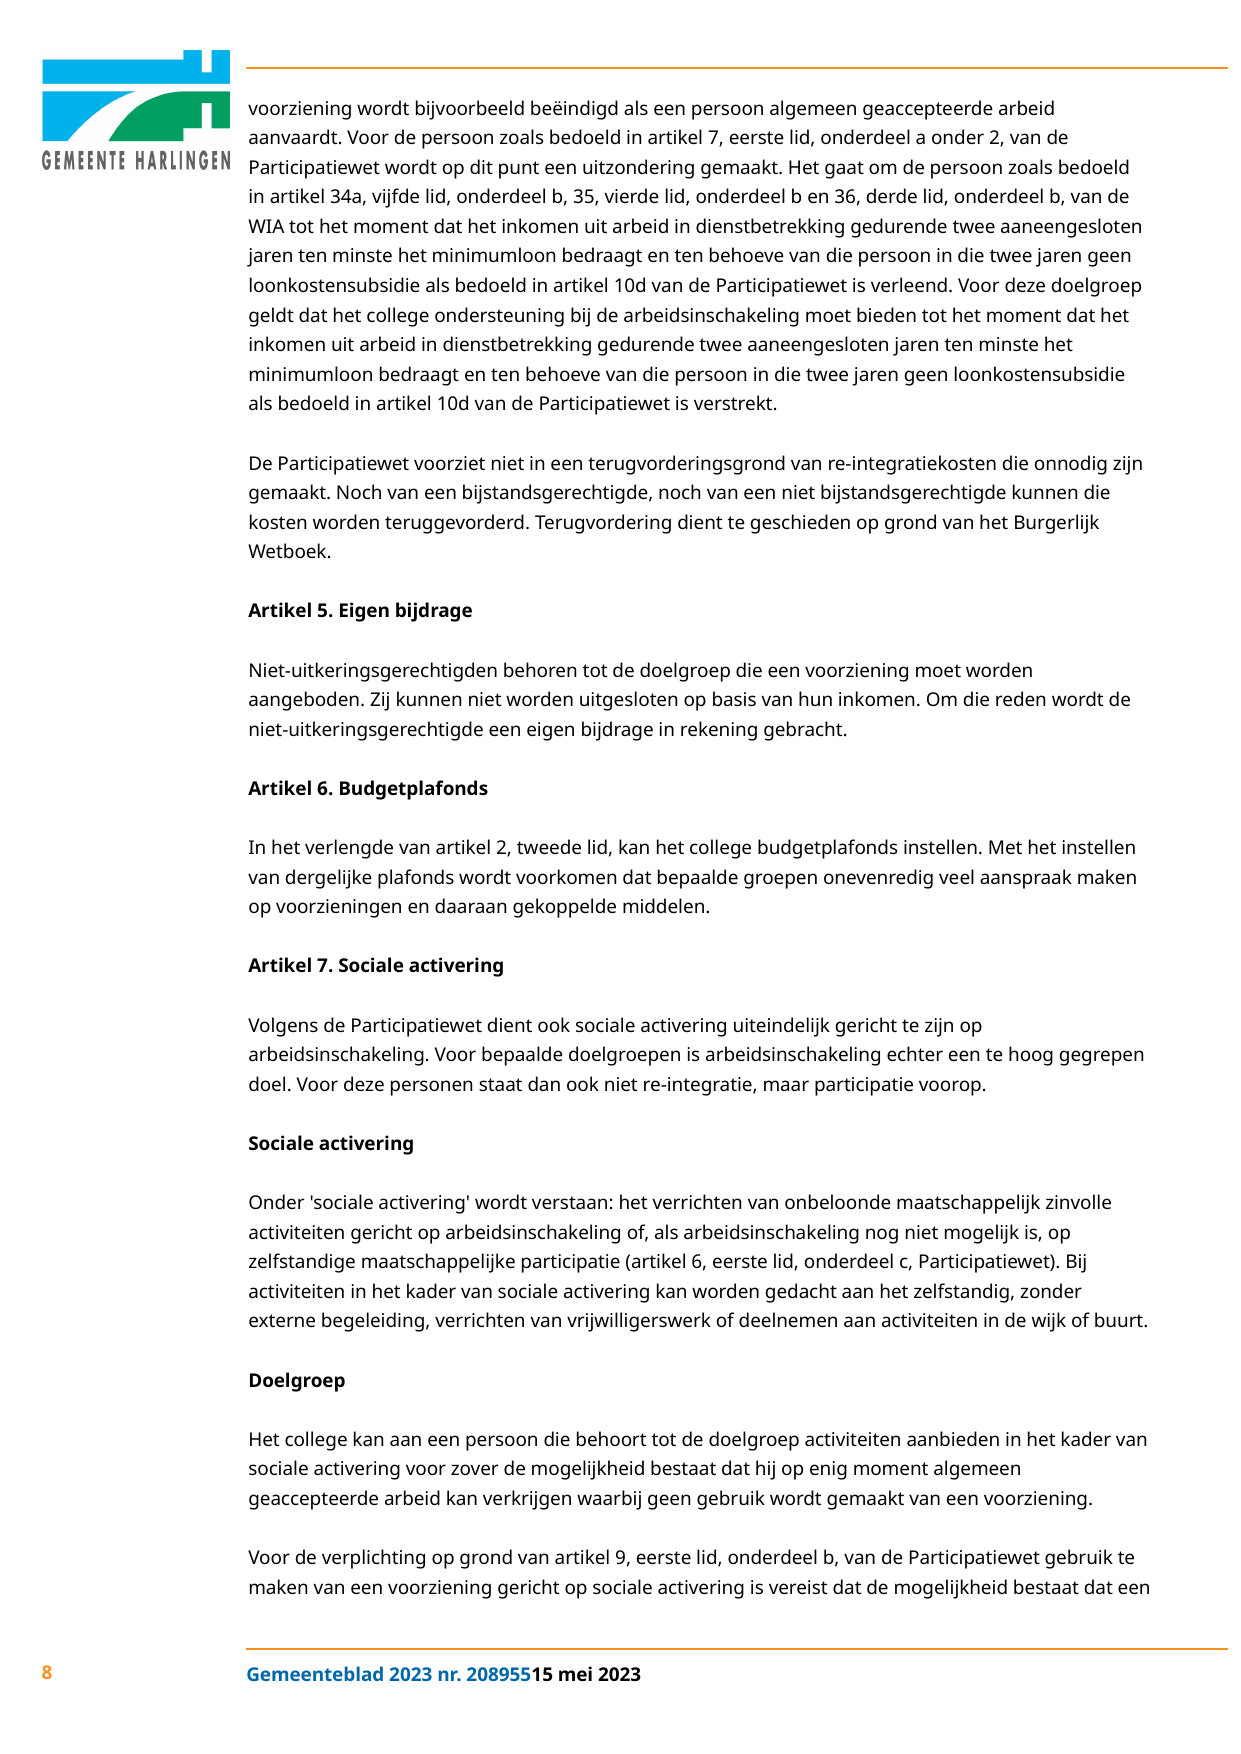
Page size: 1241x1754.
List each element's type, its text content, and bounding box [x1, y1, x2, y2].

text Volgens de Participatiewet dient ook sociale activering uiteindelijk gericht te zijn op arbeidsinschakeling. Voor bepaalde doelgroepen is arbeidsinschakeling echter een te hoog gegrepen doel. Voor deze personen staat dan ook niet re-integratie, maar participatie voorop. [248, 1012, 1152, 1097]
text Doelgroep [248, 1367, 1152, 1393]
text Het college kan aan een persoon die behoort tot de doelgroep activiteiten aanbieden in het kader van sociale activering voor zover de mogelijkheid bestaat dat hij op enig moment algemeen geaccepteerde arbeid kan verkrijgen waarbij geen gebruik wordt gemaakt van een voorziening. [248, 1426, 1152, 1511]
text Artikel 6. Budgetplafonds [248, 775, 1152, 801]
text De Participatiewet voorziet niet in een terugvorderingsgrond van re-integratiekosten die onnodig zijn gemaakt. Noch van een bijstandsgerechtigde, noch van een niet bijstandsgerechtigde kunnen die kosten worden teruggevorderd. Terugvordering dient te geschieden op grond van het Burgerlijk Wetboek. [248, 450, 1152, 564]
text In het verlengde van artikel 2, tweede lid, kan het college budgetplafonds instellen. Met het instellen van dergelijke plafonds wordt voorkomen dat bepaalde groepen onevenredig veel aanspraak maken op voorzieningen en daaraan gekoppelde middelen. [248, 834, 1152, 919]
text Sociale activering [248, 1130, 1152, 1156]
text Artikel 5. Eigen bijdrage [248, 598, 1152, 623]
text Onder 'sociale activering' wordt verstaan: het verrichten van onbeloonde maatschappelijk zinvolle activiteiten gericht op arbeidsinschakeling of, als arbeidsinschakeling nog niet mogelijk is, op zelfstandige maatschappelijke participatie (artikel 6, eerste lid, onderdeel c, Participatiewet). Bij activiteiten in het kader van sociale activering kan worden gedacht aan het zelfstandig, zonder externe begeleiding, verrichten van vrijwilligerswerk of deelnemen aan activiteiten in de wijk of buurt. [248, 1189, 1152, 1333]
text voorziening wordt bijvoorbeeld beëindigd als een persoon algemeen geaccepteerde arbeid aanvaardt. Voor de persoon zoals bedoeld in artikel 7, eerste lid, onderdeel a onder 2, van de Participatiewet wordt op dit punt een uitzondering gemaakt. Het gaat om de persoon zoals bedoeld in artikel 34a, vijfde lid, onderdeel b, 35, vierde lid, onderdeel b en 36, derde lid, onderdeel b, van de WIA tot het moment dat het inkomen uit arbeid in dienstbetrekking gedurende twee aaneengesloten jaren ten minste het minimumloon bedraagt en ten behoeve van die persoon in die twee jaren geen loonkostensubsidie als bedoeld in artikel 10d van de Participatiewet is verleend. Voor deze doelgroep geldt dat het college ondersteuning bij de arbeidsinschakeling moet bieden tot het moment dat het inkomen uit arbeid in dienstbetrekking gedurende twee aaneengesloten jaren ten minste het minimumloon bedraagt en ten behoeve van die persoon in die twee jaren geen loonkostensubsidie als bedoeld in artikel 10d van de Participatiewet is verstrekt. [248, 95, 1152, 416]
picture [41, 47, 231, 172]
text Voor de verplichting op grond van artikel 9, eerste lid, onderdeel b, van de Participatiewet gebruik te maken van een voorziening gericht op sociale activering is vereist dat de mogelijkheid bestaat dat een [248, 1544, 1152, 1600]
text Niet-uitkeringsgerechtigden behoren tot de doelgroep die een voorziening moet worden aangeboden. Zij kunnen niet worden uitgesloten op basis van hun inkomen. Om die reden wordt de niet-uitkeringsgerechtigde een eigen bijdrage in rekening gebracht. [248, 657, 1152, 742]
text Artikel 7. Sociale activering [248, 953, 1152, 978]
